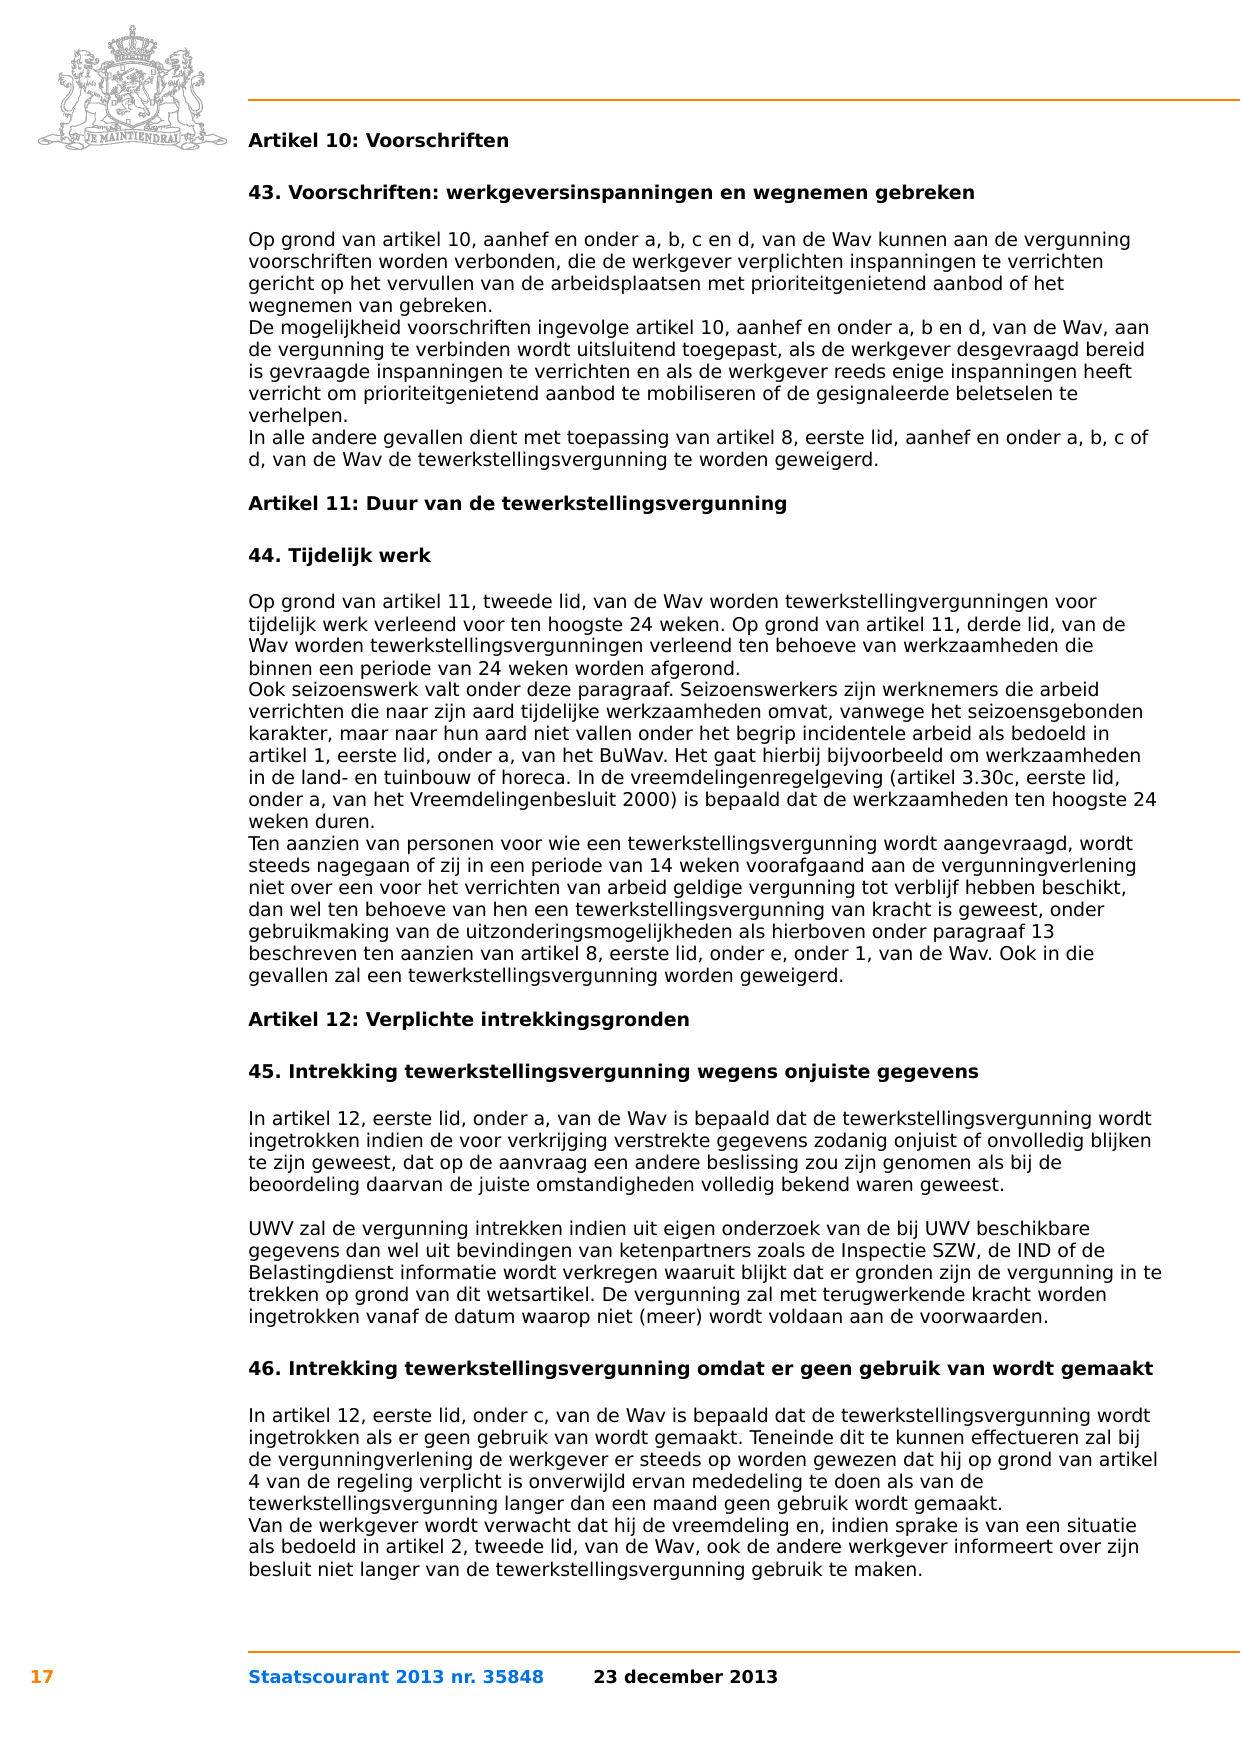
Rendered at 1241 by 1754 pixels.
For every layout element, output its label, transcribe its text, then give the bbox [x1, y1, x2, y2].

text In artikel 12, eerste lid, onder c, van de Wav is bepaald dat de tewerkstellingsvergunning wordt ingetrokken als er geen gebruik van wordt gemaakt. Teneinde dit te kunnen effectueren zal bij de vergunningverlening de werkgever er steeds op worden gewezen dat hij op grond van artikel 4 van de regeling verplicht is onverwijld ervan mededeling te doen als van de tewerkstellingsvergunning langer dan een maand geen gebruik wordt gemaakt. [248, 1404, 1163, 1514]
text Artikel 11: Duur van de tewerkstellingsvergunning [248, 492, 1163, 514]
text In artikel 12, eerste lid, onder a, van de Wav is bepaald dat de tewerkstellingsvergunning wordt ingetrokken indien de voor verkrijging verstrekte gegevens zodanig onjuist of onvolledig blijken te zijn geweest, dat op de aanvraag een andere beslissing zou zijn genomen als bij de beoordeling daarvan de juiste omstandigheden volledig bekend waren geweest. [248, 1108, 1163, 1196]
subtitle 46. Intrekking tewerkstellingsvergunning omdat er geen gebruik van wordt gemaakt [248, 1358, 1163, 1379]
subtitle 45. Intrekking tewerkstellingsvergunning wegens onjuiste gegevens [248, 1061, 1163, 1083]
text Artikel 12: Verplichte intrekkingsgronden [248, 1009, 1163, 1031]
picture [38, 25, 227, 150]
text Ook seizoenswerk valt onder deze paragraaf. Seizoenswerkers zijn werknemers die arbeid verrichten die naar zijn aard tijdelijke werkzaamheden omvat, vanwege het seizoensgebonden karakter, maar naar hun aard niet vallen onder het begrip incidentele arbeid als bedoeld in artikel 1, eerste lid, onder a, van het BuWav. Het gaat hierbij bijvoorbeeld om werkzaamheden in de land- en tuinbouw of horeca. In de vreemdelingenregelgeving (artikel 3.30c, eerste lid, onder a, van het Vreemdelingenbesluit 2000) is bepaald dat de werkzaamheden ten hoogste 24 weken duren. [248, 679, 1163, 833]
text In alle andere gevallen dient met toepassing van artikel 8, eerste lid, aanhef en onder a, b, c of d, van de Wav de tewerkstellingsvergunning te worden geweigerd. [248, 427, 1163, 471]
text UWV zal de vergunning intrekken indien uit eigen onderzoek van de bij UWV beschikbare gegevens dan wel uit bevindingen van ketenpartners zoals de Inspectie SZW, de IND of de Belastingdienst informatie wordt verkregen waaruit blijkt dat er gronden zijn de vergunning in te trekken op grond van dit wetsartikel. De vergunning zal met terugwerkende kracht worden ingetrokken vanaf de datum waarop niet (meer) wordt voldaan aan de voorwaarden. [248, 1218, 1163, 1328]
text Van de werkgever wordt verwacht dat hij de vreemdeling en, indien sprake is van een situatie als bedoeld in artikel 2, tweede lid, van de Wav, ook de andere werkgever informeert over zijn besluit niet langer van de tewerkstellingsvergunning gebruik te maken. [248, 1514, 1163, 1580]
text Op grond van artikel 10, aanhef en onder a, b, c en d, van de Wav kunnen aan de vergunning voorschriften worden verbonden, die de werkgever verplichten inspanningen te verrichten gericht op het vervullen van de arbeidsplaatsen met prioriteitgenietend aanbod of het wegnemen van gebreken. [248, 229, 1163, 317]
text Op grond van artikel 11, tweede lid, van de Wav worden tewerkstellingvergunningen voor tijdelijk werk verleend voor ten hoogste 24 weken. Op grond van artikel 11, derde lid, van de Wav worden tewerkstellingsvergunningen verleend ten behoeve van werkzaamheden die binnen een periode van 24 weken worden afgerond. [248, 591, 1163, 679]
subtitle 44. Tijdelijk werk [248, 544, 1163, 566]
subtitle 43. Voorschriften: werkgeversinspanningen en wegnemen gebreken [248, 182, 1163, 204]
text De mogelijkheid voorschriften ingevolge artikel 10, aanhef en onder a, b en d, van de Wav, aan de vergunning te verbinden wordt uitsluitend toegepast, als de werkgever desgevraagd bereid is gevraagde inspanningen te verrichten en als de werkgever reeds enige inspanningen heeft verricht om prioriteitgenietend aanbod te mobiliseren of de gesignaleerde beletselen te verhelpen. [248, 317, 1163, 427]
text Artikel 10: Voorschriften [248, 130, 1163, 152]
text Ten aanzien van personen voor wie een tewerkstellingsvergunning wordt aangevraagd, wordt steeds nagegaan of zij in een periode van 14 weken voorafgaand aan de vergunningverlening niet over een voor het verrichten van arbeid geldige vergunning tot verblijf hebben beschikt, dan wel ten behoeve van hen een tewerkstellingsvergunning van kracht is geweest, onder gebruikmaking van de uitzonderingsmogelijkheden als hierboven onder paragraaf 13 beschreven ten aanzien van artikel 8, eerste lid, onder e, onder 1, van de Wav. Ook in die gevallen zal een tewerkstellingsvergunning worden geweigerd. [248, 833, 1163, 987]
